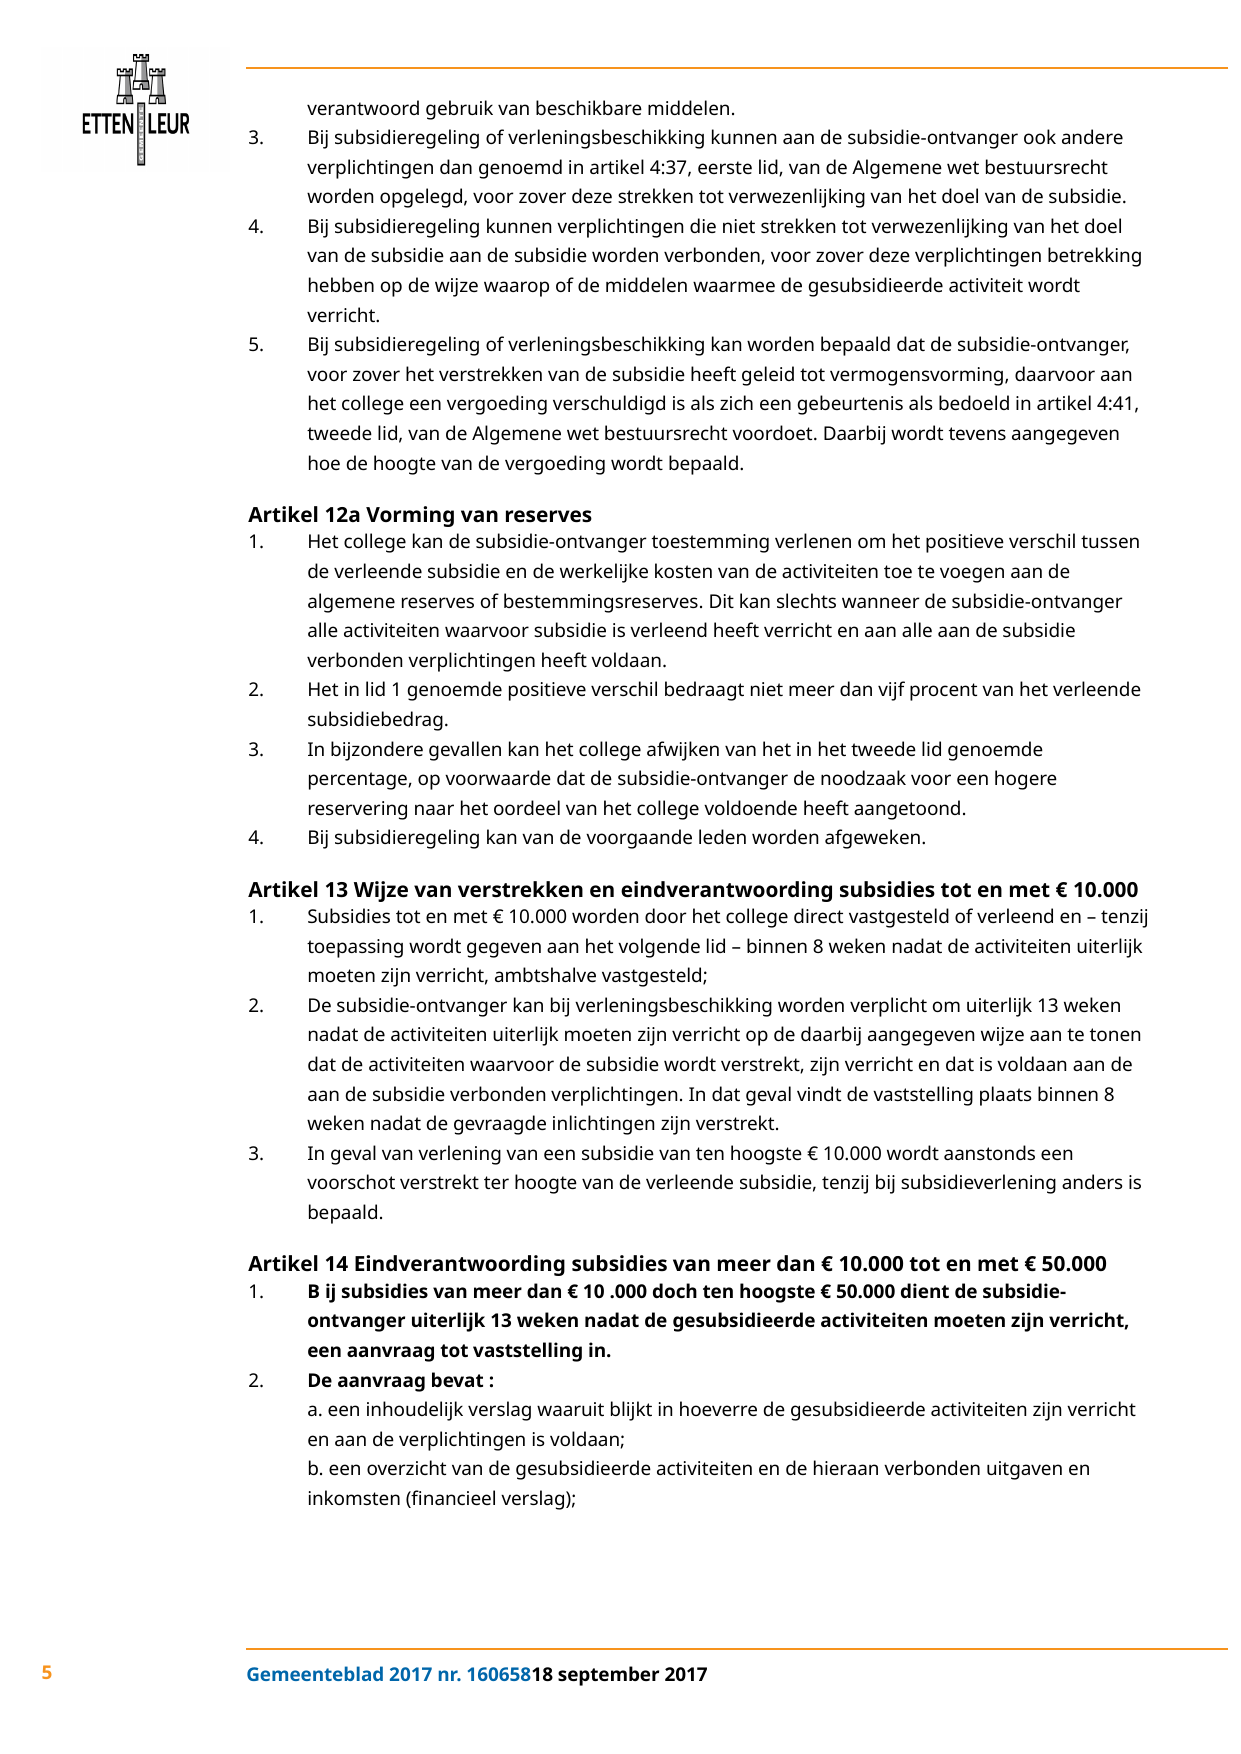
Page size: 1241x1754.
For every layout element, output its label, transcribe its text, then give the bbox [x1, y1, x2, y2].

list Subsidies tot en met € 10.000 worden door het college direct vastgesteld of verleend en – tenzij toepassing wordt gegeven aan het volgende lid – binnen 8 weken nadat de activiteiten uiterlijk moeten zijn verricht, ambtshalve vastgesteld; [248, 903, 1152, 988]
list Het college kan de subsidie-ontvanger toestemming verlenen om het positieve verschil tussen de verleende subsidie en de werkelijke kosten van de activiteiten toe te voegen aan de algemene reserves of bestemmingsreserves. Dit kan slechts wanneer de subsidie-ontvanger alle activiteiten waarvoor subsidie is verleend heeft verricht en aan alle aan de subsidie verbonden verplichtingen heeft voldaan. [248, 529, 1152, 673]
list De subsidie-ontvanger kan bij verleningsbeschikking worden verplicht om uiterlijk 13 weken nadat de activiteiten uiterlijk moeten zijn verricht op de daarbij aangegeven wijze aan te tonen dat de activiteiten waarvoor de subsidie wordt verstrekt, zijn verricht en dat is voldaan aan de aan de subsidie verbonden verplichtingen. In dat geval vindt de vaststelling plaats binnen 8 weken nadat de gevraagde inlichtingen zijn verstrekt. [248, 992, 1152, 1136]
text Artikel 12a Vorming van reserves [248, 500, 1152, 529]
list Bij subsidieregeling kunnen verplichtingen die niet strekken tot verwezenlijking van het doel van de subsidie aan de subsidie worden verbonden, voor zover deze verplichtingen betrekking hebben op de wijze waarop of de middelen waarmee de gesubsidieerde activiteit wordt verricht. [248, 213, 1152, 328]
list Het in lid 1 genoemde positieve verschil bedraagt niet meer dan vijf procent van het verleende subsidiebedrag. [248, 677, 1152, 732]
text Artikel 13 Wijze van verstrekken en eindverantwoording subsidies tot en met € 10.000 [248, 875, 1152, 903]
list b. een overzicht van de gesubsidieerde activiteiten en de hieraan verbonden uitgaven en inkomsten (financieel verslag); [248, 1456, 1152, 1511]
text Artikel 14 Eindverantwoording subsidies van meer dan € 10.000 tot en met € 50.000 [248, 1249, 1152, 1278]
list verantwoord gebruik van beschikbare middelen. [248, 95, 1152, 121]
list In bijzondere gevallen kan het college afwijken van het in het tweede lid genoemde percentage, op voorwaarde dat de subsidie-ontvanger de noodzaak voor een hogere reservering naar het oordeel van het college voldoende heeft aangetoond. [248, 736, 1152, 821]
picture [41, 47, 231, 172]
list Bij subsidieregeling kan van de voorgaande leden worden afgeweken. [248, 824, 1152, 850]
list De aanvraag bevat : [248, 1367, 1152, 1392]
list Bij subsidieregeling of verleningsbeschikking kunnen aan de subsidie-ontvanger ook andere verplichtingen dan genoemd in artikel 4:37, eerste lid, van de Algemene wet bestuursrecht worden opgelegd, voor zover deze strekken tot verwezenlijking van het doel van de subsidie. [248, 124, 1152, 209]
list In geval van verlening van een subsidie van ten hoogste € 10.000 wordt aanstonds een voorschot verstrekt ter hoogte van de verleende subsidie, tenzij bij subsidieverlening anders is bepaald. [248, 1140, 1152, 1225]
list a. een inhoudelijk verslag waaruit blijkt in hoeverre de gesubsidieerde activiteiten zijn verricht en aan de verplichtingen is voldaan; [248, 1396, 1152, 1452]
list Bij subsidieregeling of verleningsbeschikking kan worden bepaald dat de subsidie-ontvanger, voor zover het verstrekken van de subsidie heeft geleid tot vermogensvorming, daarvoor aan het college een vergoeding verschuldigd is als zich een gebeurtenis als bedoeld in artikel 4:41, tweede lid, van de Algemene wet bestuursrecht voordoet. Daarbij wordt tevens aangegeven hoe de hoogte van de vergoeding wordt bepaald. [248, 331, 1152, 476]
list B ij subsidies van meer dan € 10 .000 doch ten hoogste € 50.000 dient de subsidie-ontvanger uiterlijk 13 weken nadat de gesubsidieerde activiteiten moeten zijn verricht, een aanvraag tot vaststelling in. [248, 1278, 1152, 1363]
